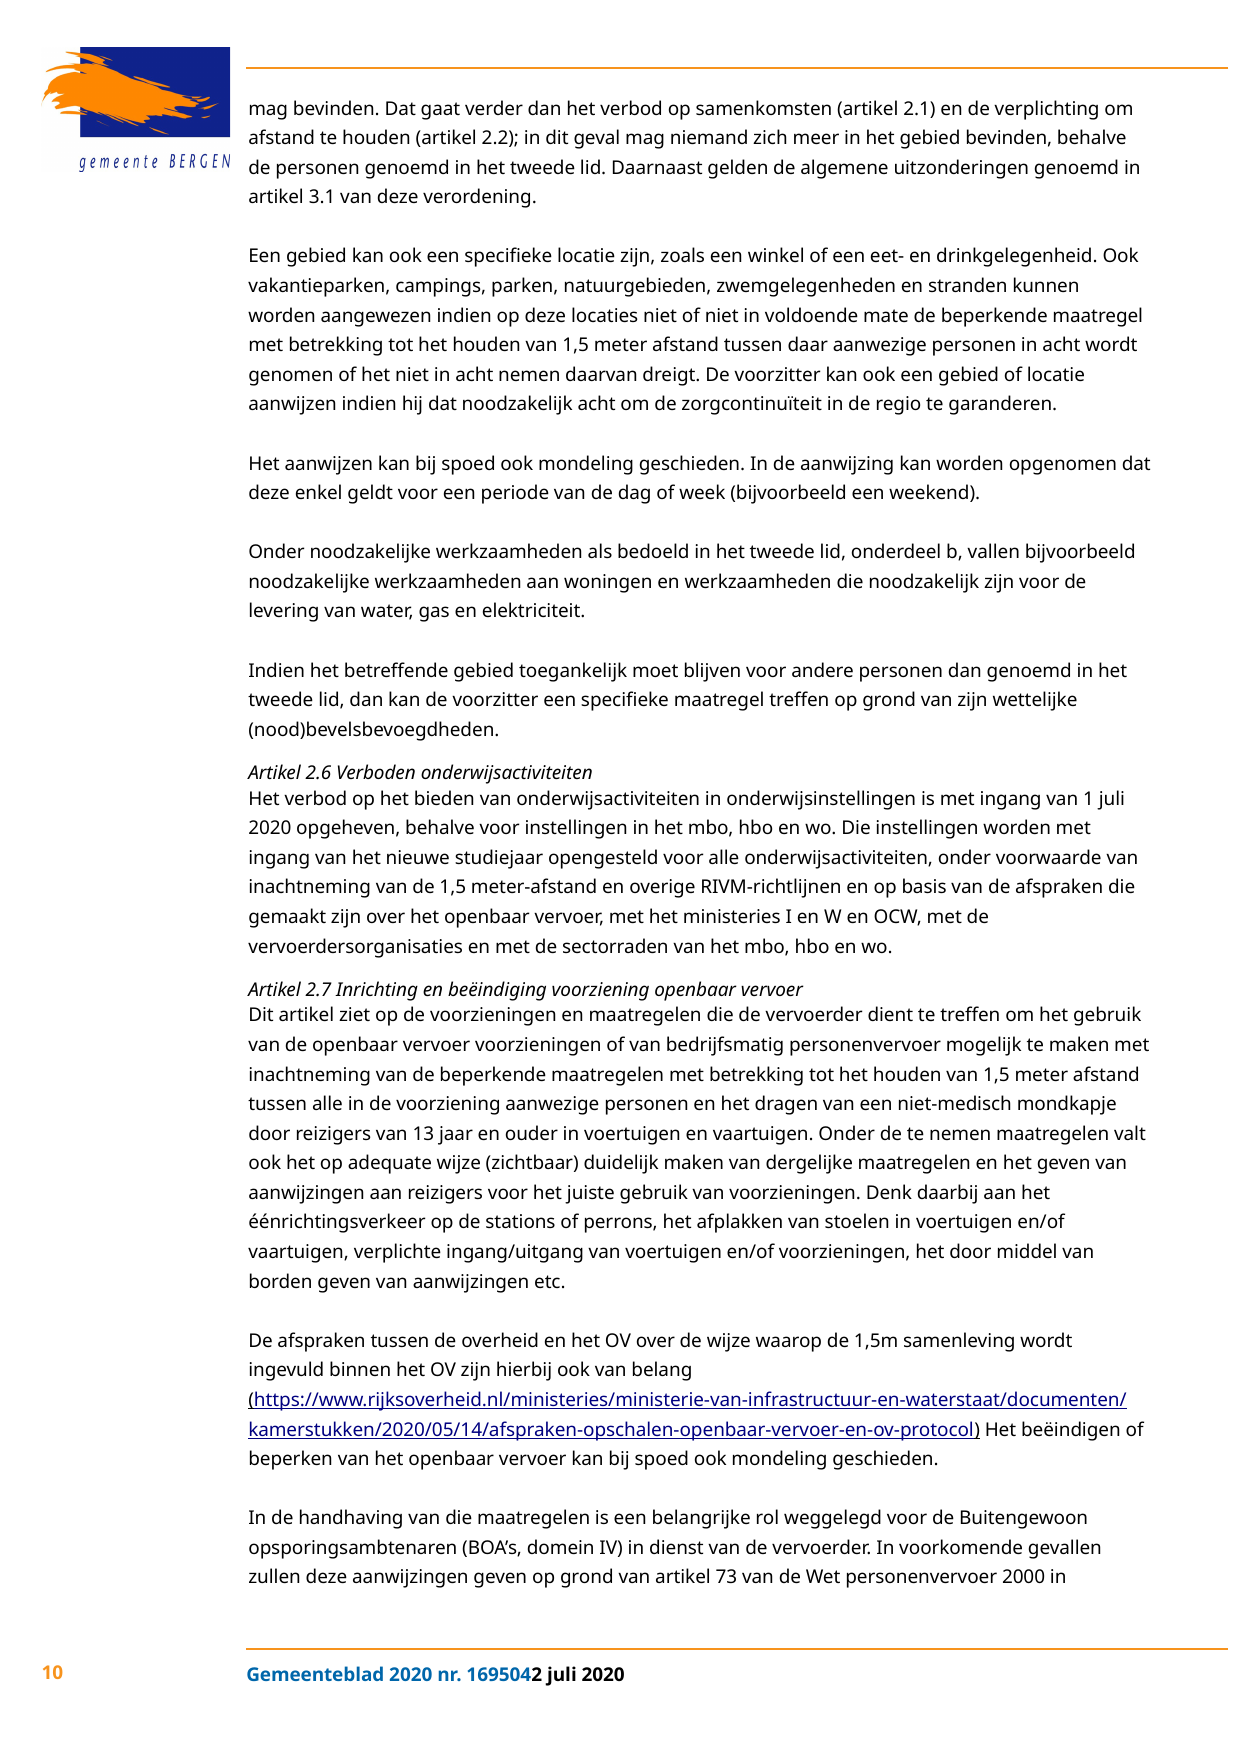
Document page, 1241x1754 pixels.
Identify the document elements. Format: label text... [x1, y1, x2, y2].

text Het verbod op het bieden van onderwijsactiviteiten in onderwijsinstellingen is met ingang van 1 juli 2020 opgeheven, behalve voor instellingen in het mbo, hbo en wo. Die instellingen worden met ingang van het nieuwe studiejaar opengesteld voor alle onderwijsactiviteiten, onder voorwaarde van inachtneming van de 1,5 meter-afstand en overige RIVM-richtlijnen en op basis van de afspraken die gemaakt zijn over het openbaar vervoer, met het ministeries I en W en OCW, met de vervoerdersorganisaties en met de sectorraden van het mbo, hbo en wo. [248, 785, 1152, 958]
text Indien het betreffende gebied toegankelijk moet blijven voor andere personen dan genoemd in het tweede lid, dan kan de voorzitter een specifieke maatregel treffen op grond van zijn wettelijke (nood)bevelsbevoegdheden. [248, 657, 1152, 742]
text Artikel 2.6 Verboden onderwijsactiviteiten [248, 759, 1152, 785]
text Dit artikel ziet op de voorzieningen en maatregelen die de vervoerder dient te treffen om het gebruik van de openbaar vervoer voorzieningen of van bedrijfsmatig personenvervoer mogelijk te maken met inachtneming van de beperkende maatregelen met betrekking tot het houden van 1,5 meter afstand tussen alle in de voorziening aanwezige personen en het dragen van een niet-medisch mondkapje door reizigers van 13 jaar en ouder in voertuigen en vaartuigen. Onder de te nemen maatregelen valt ook het op adequate wijze (zichtbaar) duidelijk maken van dergelijke maatregelen en het geven van aanwijzingen aan reizigers voor het juiste gebruik van voorzieningen. Denk daarbij aan het éénrichtingsverkeer op de stations of perrons, het afplakken van stoelen in voertuigen en/of vaartuigen, verplichte ingang/uitgang van voertuigen en/of voorzieningen, het door middel van borden geven van aanwijzingen etc. [248, 1002, 1152, 1294]
text De afspraken tussen de overheid en het OV over de wijze waarop de 1,5m samenleving wordt ingevuld binnen het OV zijn hierbij ook van belang (https://www.rijksoverheid.nl/ministeries/ministerie-van-infrastructuur-en-waterstaat/documenten/kamerstukken/2020/05/14/afspraken-opschalen-openbaar-vervoer-en-ov-protocol) Het beëindigen of beperken van het openbaar vervoer kan bij spoed ook mondeling geschieden. [248, 1327, 1152, 1471]
text In de handhaving van die maatregelen is een belangrijke rol weggelegd voor de Buitengewoon opsporingsambtenaren (BOA’s, domein IV) in dienst van de vervoerder. In voorkomende gevallen zullen deze aanwijzingen geven op grond van artikel 73 van de Wet personenvervoer 2000 in [248, 1504, 1152, 1589]
text mag bevinden. Dat gaat verder dan het verbod op samenkomsten (artikel 2.1) en de verplichting om afstand te houden (artikel 2.2); in dit geval mag niemand zich meer in het gebied bevinden, behalve de personen genoemd in het tweede lid. Daarnaast gelden de algemene uitzonderingen genoemd in artikel 3.1 van deze verordening. [248, 95, 1152, 209]
picture [41, 47, 231, 172]
text Onder noodzakelijke werkzaamheden als bedoeld in het tweede lid, onderdeel b, vallen bijvoorbeeld noodzakelijke werkzaamheden aan woningen en werkzaamheden die noodzakelijk zijn voor de levering van water, gas en elektriciteit. [248, 538, 1152, 623]
text Artikel 2.7 Inrichting en beëindiging voorziening openbaar vervoer [248, 976, 1152, 1002]
text Een gebied kan ook een specifieke locatie zijn, zoals een winkel of een eet- en drinkgelegenheid. Ook vakantieparken, campings, parken, natuurgebieden, zwemgelegenheden en stranden kunnen worden aangewezen indien op deze locaties niet of niet in voldoende mate de beperkende maatregel met betrekking tot het houden van 1,5 meter afstand tussen daar aanwezige personen in acht wordt genomen of het niet in acht nemen daarvan dreigt. De voorzitter kan ook een gebied of locatie aanwijzen indien hij dat noodzakelijk acht om de zorgcontinuïteit in de regio te garanderen. [248, 243, 1152, 416]
text Het aanwijzen kan bij spoed ook mondeling geschieden. In de aanwijzing kan worden opgenomen dat deze enkel geldt voor een periode van de dag of week (bijvoorbeeld een weekend). [248, 450, 1152, 505]
